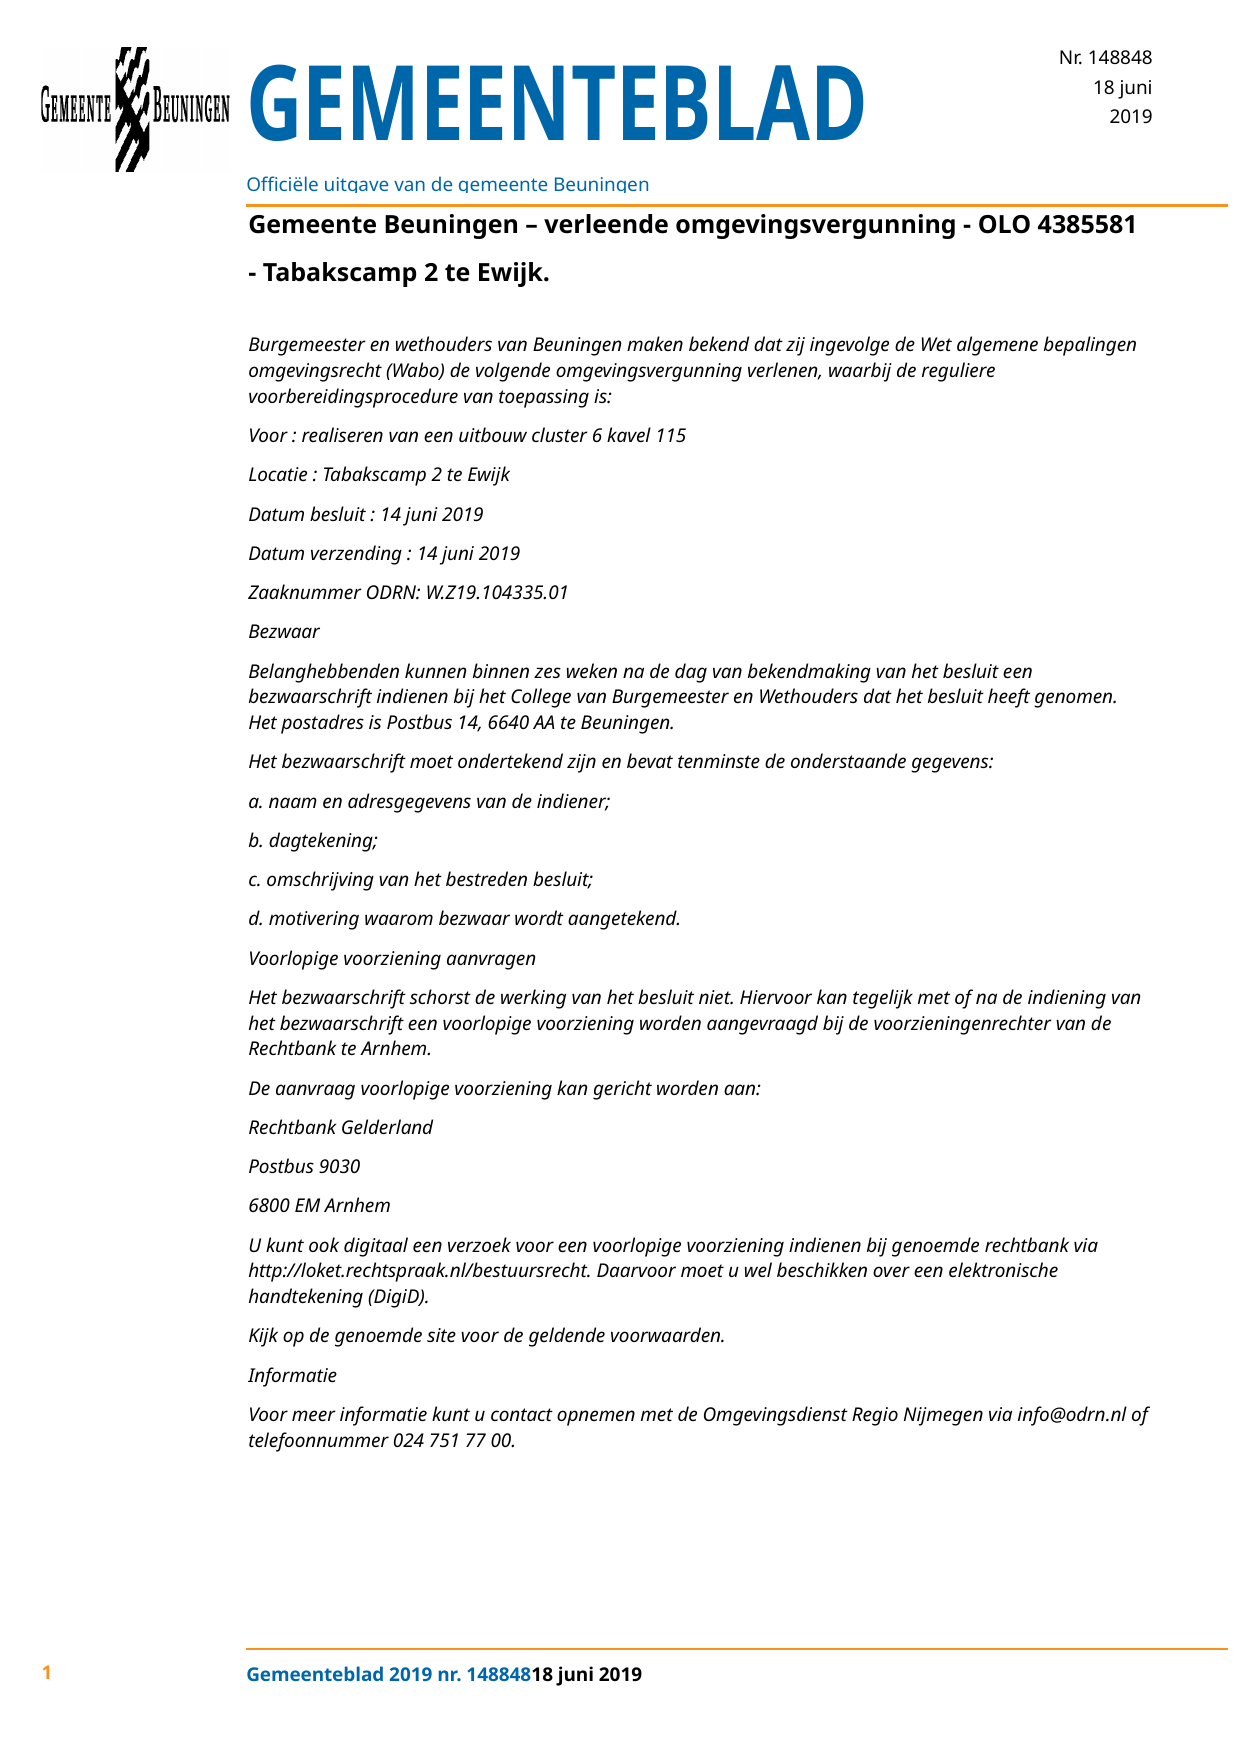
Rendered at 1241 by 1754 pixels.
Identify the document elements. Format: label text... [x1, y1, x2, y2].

text De aanvraag voorlopige voorziening kan gericht worden aan: [248, 1075, 1152, 1101]
text d. motivering waarom bezwaar wordt aangetekend. [248, 906, 1152, 931]
text a. naam en adresgegevens van de indiener; [248, 788, 1152, 813]
text Rechtbank Gelderland [248, 1114, 1152, 1140]
text c. omschrijving van het bestreden besluit; [248, 866, 1152, 892]
text Voor : realiseren van een uitbouw cluster 6 kavel 115 [248, 422, 1152, 448]
text Gemeente Beuningen – verleende omgevingsvergunning - OLO 4385581 - Tabakscamp 2 te Ewijk. [248, 207, 1152, 288]
text Locatie : Tabakscamp 2 te Ewijk [248, 461, 1152, 487]
text Belanghebbenden kunnen binnen zes weken na de dag van bekendmaking van het besluit een bezwaarschrift indienen bij het College van Burgemeester en Wethouders dat het besluit heeft genomen. Het postadres is Postbus 14, 6640 AA te Beuningen. [248, 658, 1152, 735]
text Het bezwaarschrift schorst de werking van het besluit niet. Hiervoor kan tegelijk met of na de indiening van het bezwaarschrift een voorlopige voorziening worden aangevraagd bij de voorzieningenrechter van de Rechtbank te Arnhem. [248, 984, 1152, 1061]
text Het bezwaarschrift moet ondertekend zijn en bevat tenminste de onderstaande gegevens: [248, 748, 1152, 774]
text Postbus 9030 [248, 1153, 1152, 1179]
text b. dagtekening; [248, 827, 1152, 853]
text Bezwaar [248, 618, 1152, 644]
text Burgemeester en wethouders van Beuningen maken bekend dat zij ingevolge de Wet algemene bepalingen omgevingsrecht (Wabo) de volgende omgevingsvergunning verlenen, waarbij de reguliere voorbereidingsprocedure van toepassing is: [248, 331, 1152, 409]
text Datum besluit : 14 juni 2019 [248, 501, 1152, 526]
text Informatie [248, 1362, 1152, 1388]
text U kunt ook digitaal een verzoek voor een voorlopige voorziening indienen bij genoemde rechtbank via http://loket.rechtspraak.nl/bestuursrecht. Daarvoor moet u wel beschikken over een elektronische handtekening (DigiD). [248, 1232, 1152, 1309]
text Voorlopige voorziening aanvragen [248, 945, 1152, 971]
picture [41, 47, 231, 172]
text Voor meer informatie kunt u contact opnemen met de Omgevingsdienst Regio Nijmegen via info@odrn.nl of telefoonnummer 024 751 77 00. [248, 1401, 1152, 1453]
text Kijk op de genoemde site voor de geldende voorwaarden. [248, 1323, 1152, 1348]
text Datum verzending : 14 juni 2019 [248, 540, 1152, 566]
text 6800 EM Arnhem [248, 1193, 1152, 1218]
text Zaaknummer ODRN: W.Z19.104335.01 [248, 579, 1152, 605]
